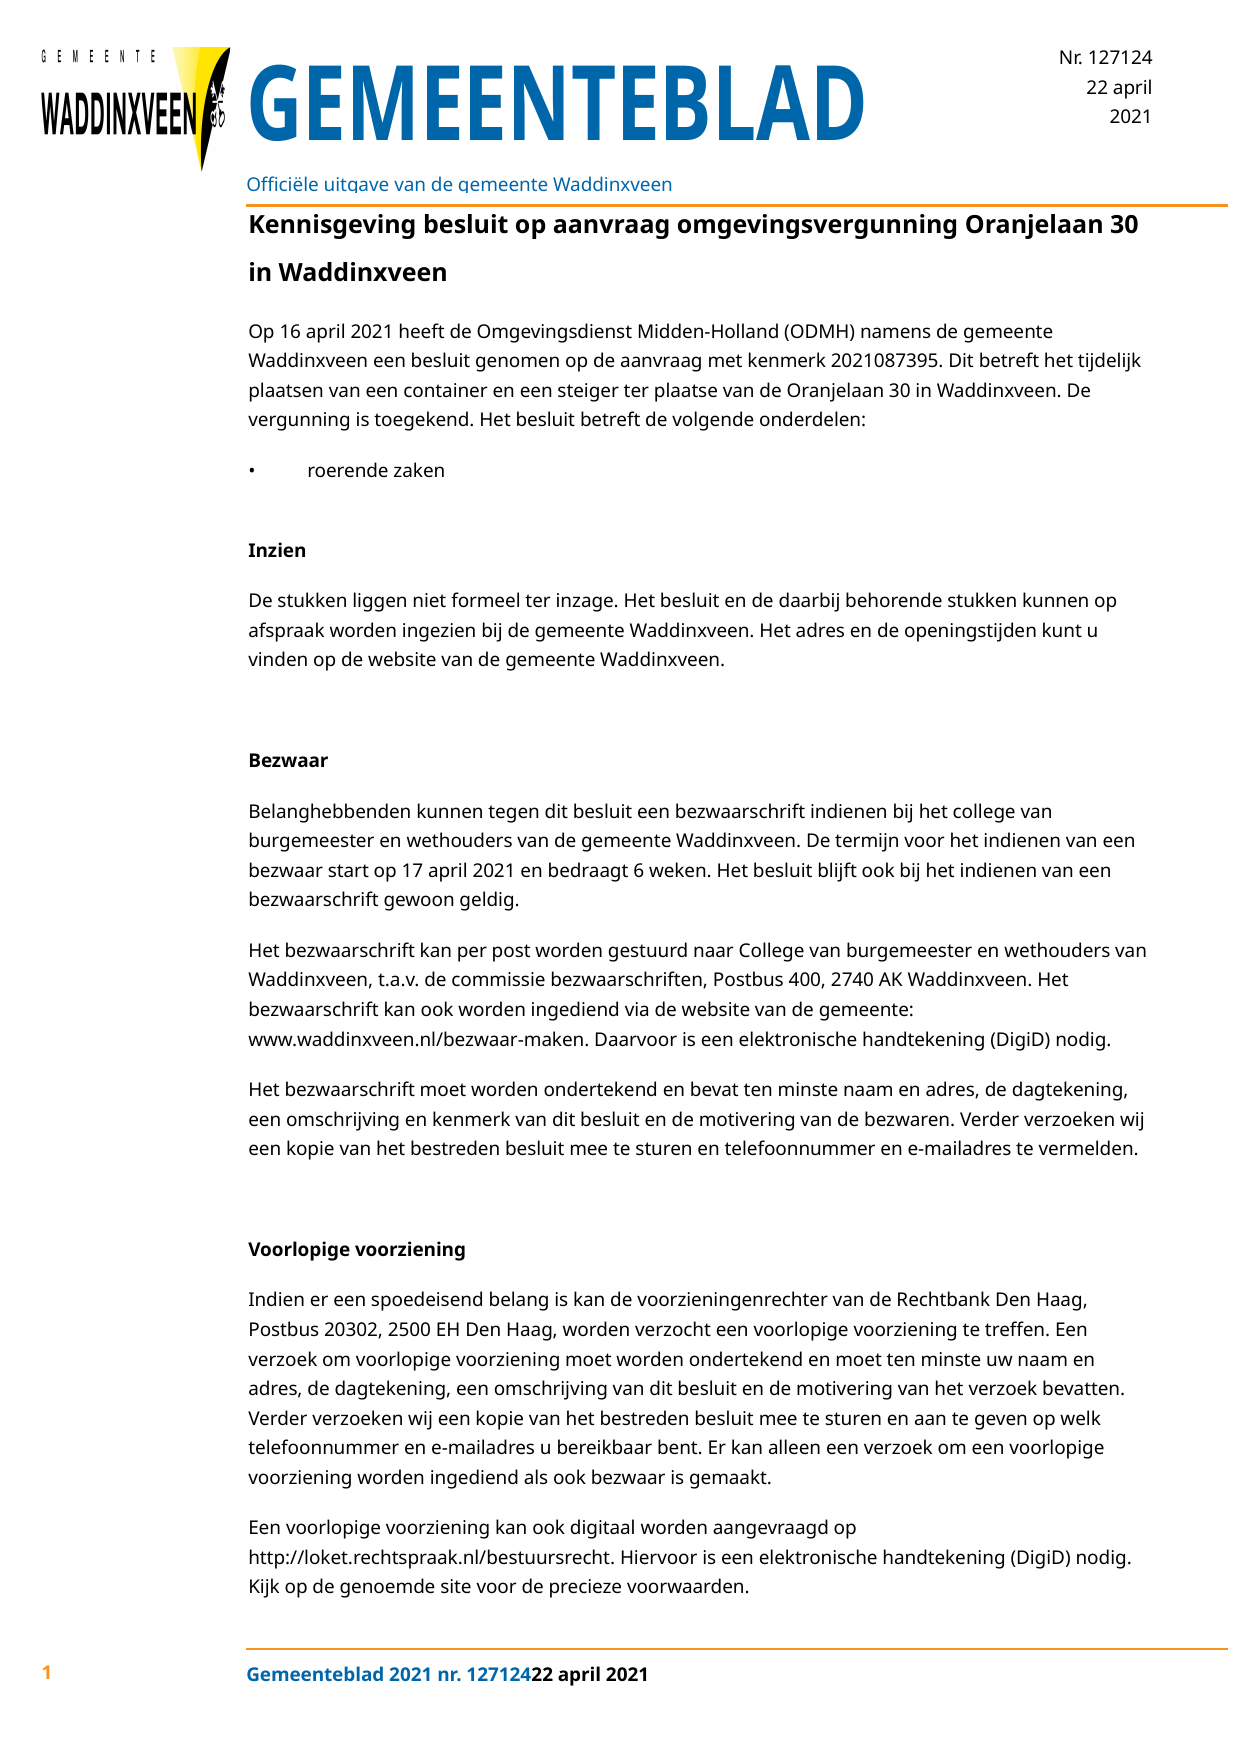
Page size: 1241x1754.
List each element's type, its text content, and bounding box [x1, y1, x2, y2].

text Voorlopige voorziening [248, 1236, 1152, 1262]
text De stukken liggen niet formeel ter inzage. Het besluit en de daarbij behorende stukken kunnen op afspraak worden ingezien bij de gemeente Waddinxveen. Het adres en de openingstijden kunt u vinden op de website van de gemeente Waddinxveen. [248, 587, 1152, 672]
text Kennisgeving besluit op aanvraag omgevingsvergunning Oranjelaan 30 in Waddinxveen [248, 207, 1152, 288]
text Indien er een spoedeisend belang is kan de voorzieningenrechter van de Rechtbank Den Haag, Postbus 20302, 2500 EH Den Haag, worden verzocht een voorlopige voorziening te treffen. Een verzoek om voorlopige voorziening moet worden ondertekend en moet ten minste uw naam en adres, de dagtekening, een omschrijving van dit besluit en de motivering van het verzoek bevatten. Verder verzoeken wij een kopie van het bestreden besluit mee te sturen en aan te geven op welk telefoonnummer en e-mailadres u bereikbaar bent. Er kan alleen een verzoek om een voorlopige voorziening worden ingediend als ook bezwaar is gemaakt. [248, 1287, 1152, 1490]
text Een voorlopige voorziening kan ook digitaal worden aangevraagd op http://loket.rechtspraak.nl/bestuursrecht. Hiervoor is een elektronische handtekening (DigiD) nodig. Kijk op de genoemde site voor de precieze voorwaarden. [248, 1514, 1152, 1599]
text Het bezwaarschrift kan per post worden gestuurd naar College van burgemeester en wethouders van Waddinxveen, t.a.v. de commissie bezwaarschriften, Postbus 400, 2740 AK Waddinxveen. Het bezwaarschrift kan ook worden ingediend via de website van de gemeente: www.waddinxveen.nl/bezwaar-maken. Daarvoor is een elektronische handtekening (DigiD) nodig. [248, 937, 1152, 1052]
picture [41, 47, 231, 172]
list roerende zaken [248, 457, 1152, 483]
text Inzien [248, 537, 1152, 563]
text Op 16 april 2021 heeft de Omgevingsdienst Midden-Holland (ODMH) namens de gemeente Waddinxveen een besluit genomen op de aanvraag met kenmerk 2021087395. Dit betreft het tijdelijk plaatsen van een container en een steiger ter plaatse van de Oranjelaan 30 in Waddinxveen. De vergunning is toegekend. Het besluit betreft de volgende onderdelen: [248, 318, 1152, 432]
text Bezwaar [248, 747, 1152, 773]
text Belanghebbenden kunnen tegen dit besluit een bezwaarschrift indienen bij het college van burgemeester en wethouders van de gemeente Waddinxveen. De termijn voor het indienen van een bezwaar start op 17 april 2021 en bedraagt 6 weken. Het besluit blijft ook bij het indienen van een bezwaarschrift gewoon geldig. [248, 798, 1152, 912]
text Het bezwaarschrift moet worden ondertekend en bevat ten minste naam en adres, de dagtekening, een omschrijving en kenmerk van dit besluit en de motivering van de bezwaren. Verder verzoeken wij een kopie van het bestreden besluit mee te sturen en telefoonnummer en e-mailadres te vermelden. [248, 1076, 1152, 1161]
